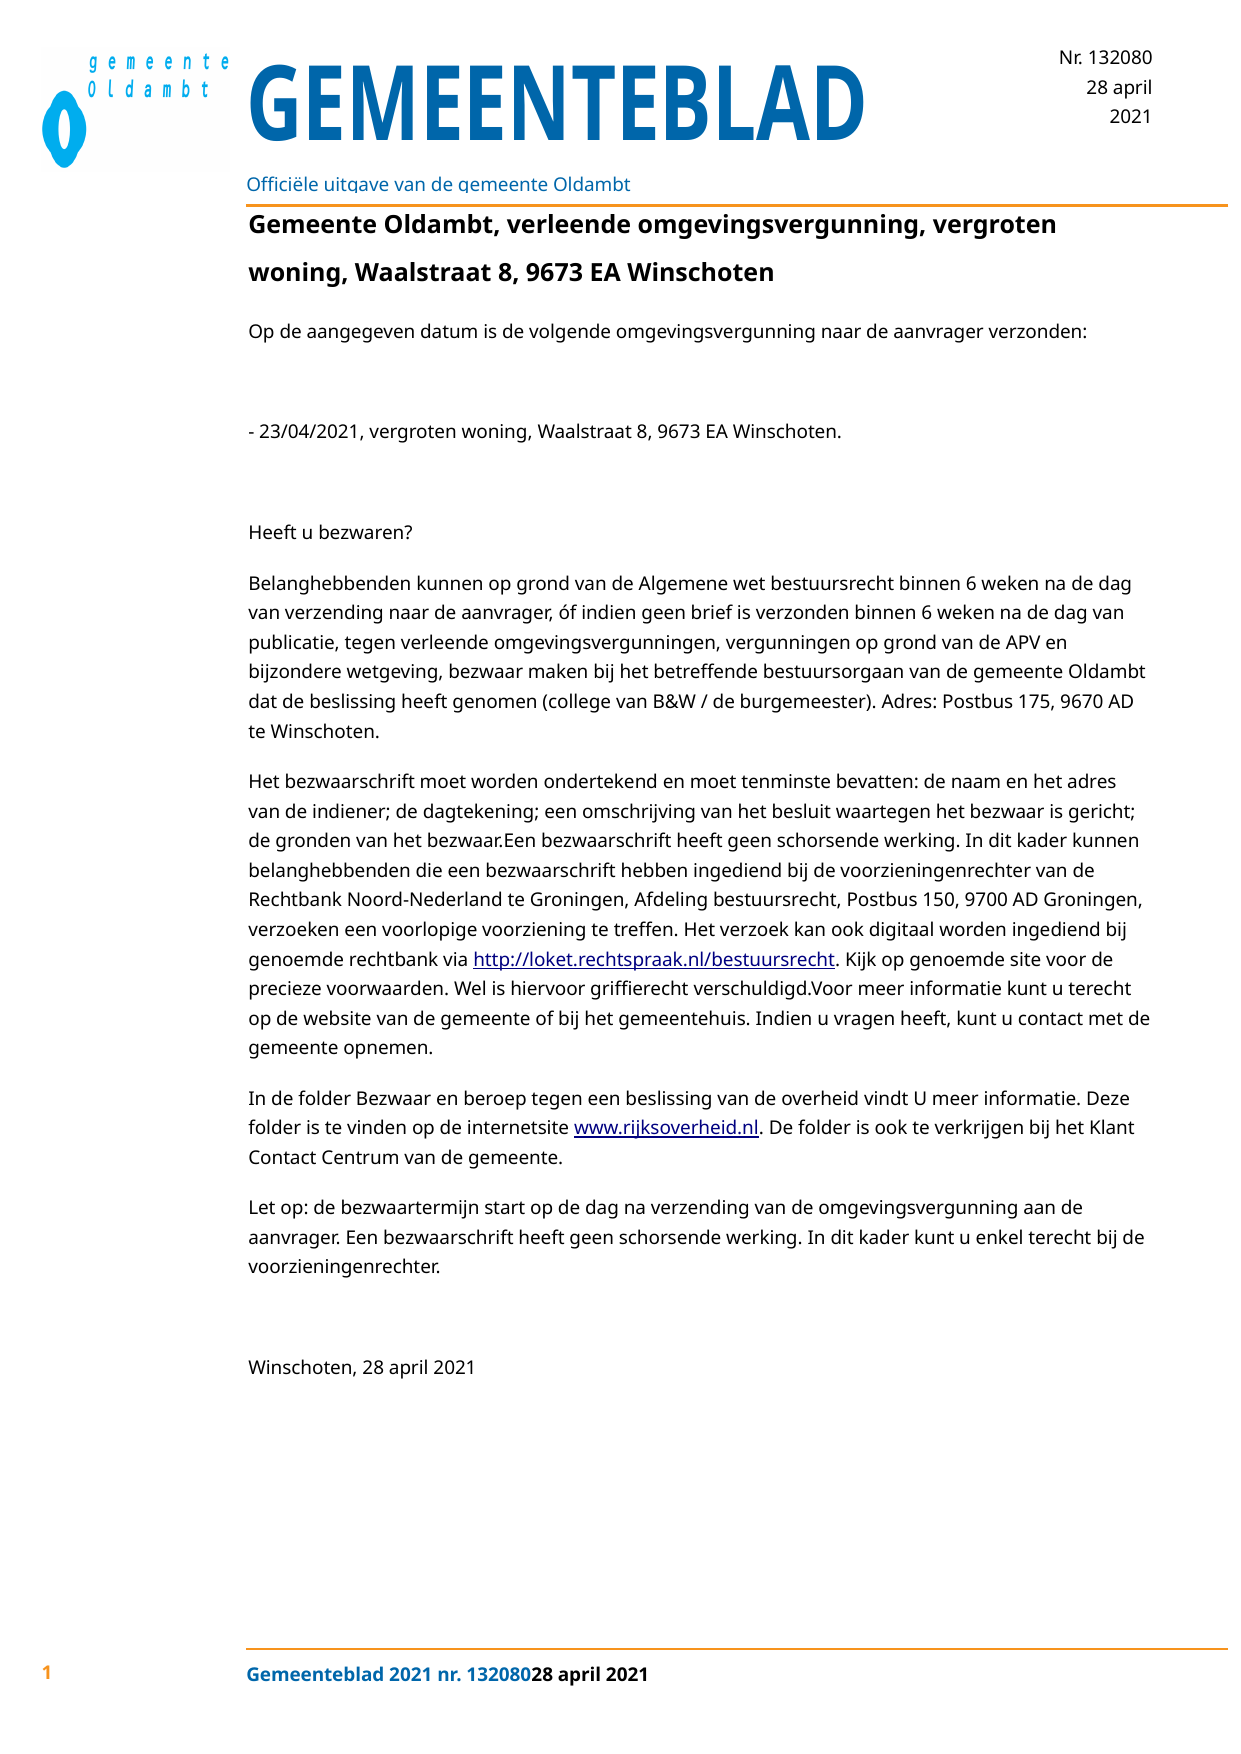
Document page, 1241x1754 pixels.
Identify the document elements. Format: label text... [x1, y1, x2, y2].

text - 23/04/2021, vergroten woning, Waalstraat 8, 9673 EA Winschoten. [248, 419, 1152, 444]
text Winschoten, 28 april 2021 [248, 1354, 1152, 1380]
picture [41, 47, 231, 172]
text Belanghebbenden kunnen op grond van de Algemene wet bestuursrecht binnen 6 weken na de dag van verzending naar de aanvrager, óf indien geen brief is verzonden binnen 6 weken na de dag van publicatie, tegen verleende omgevingsvergunningen, vergunningen op grond van de APV en bijzondere wetgeving, bezwaar maken bij het betreffende bestuursorgaan van de gemeente Oldambt dat de beslissing heeft genomen (college van B&W / de burgemeester). Adres: Postbus 175, 9670 AD te Winschoten. [248, 570, 1152, 744]
text Op de aangegeven datum is de volgende omgevingsvergunning naar de aanvrager verzonden: [248, 318, 1152, 344]
text In de folder Bezwaar en beroep tegen een beslissing van de overheid vindt U meer informatie. Deze folder is te vinden op de internetsite www.rijksoverheid.nl. De folder is ook te verkrijgen bij het Klant Contact Centrum van de gemeente. [248, 1085, 1152, 1170]
text Gemeente Oldambt, verleende omgevingsvergunning, vergroten woning, Waalstraat 8, 9673 EA Winschoten [248, 207, 1152, 288]
text Let op: de bezwaartermijn start op de dag na verzending van de omgevingsvergunning aan de aanvrager. Een bezwaarschrift heeft geen schorsende werking. In dit kader kunt u enkel terecht bij de voorzieningenrechter. [248, 1194, 1152, 1279]
text Het bezwaarschrift moet worden ondertekend en moet tenminste bevatten: de naam en het adres van de indiener; de dagtekening; een omschrijving van het besluit waartegen het bezwaar is gericht; de gronden van het bezwaar.Een bezwaarschrift heeft geen schorsende werking. In dit kader kunnen belanghebbenden die een bezwaarschrift hebben ingediend bij de voorzieningenrechter van de Rechtbank Noord-Nederland te Groningen, Afdeling bestuursrecht, Postbus 150, 9700 AD Groningen, verzoeken een voorlopige voorziening te treffen. Het verzoek kan ook digitaal worden ingediend bij genoemde rechtbank via http://loket.rechtspraak.nl/bestuursrecht. Kijk op genoemde site voor de precieze voorwaarden. Wel is hiervoor griffierecht verschuldigd.Voor meer informatie kunt u terecht op de website van de gemeente of bij het gemeentehuis. Indien u vragen heeft, kunt u contact met de gemeente opnemen. [248, 768, 1152, 1060]
text Heeft u bezwaren? [248, 519, 1152, 545]
